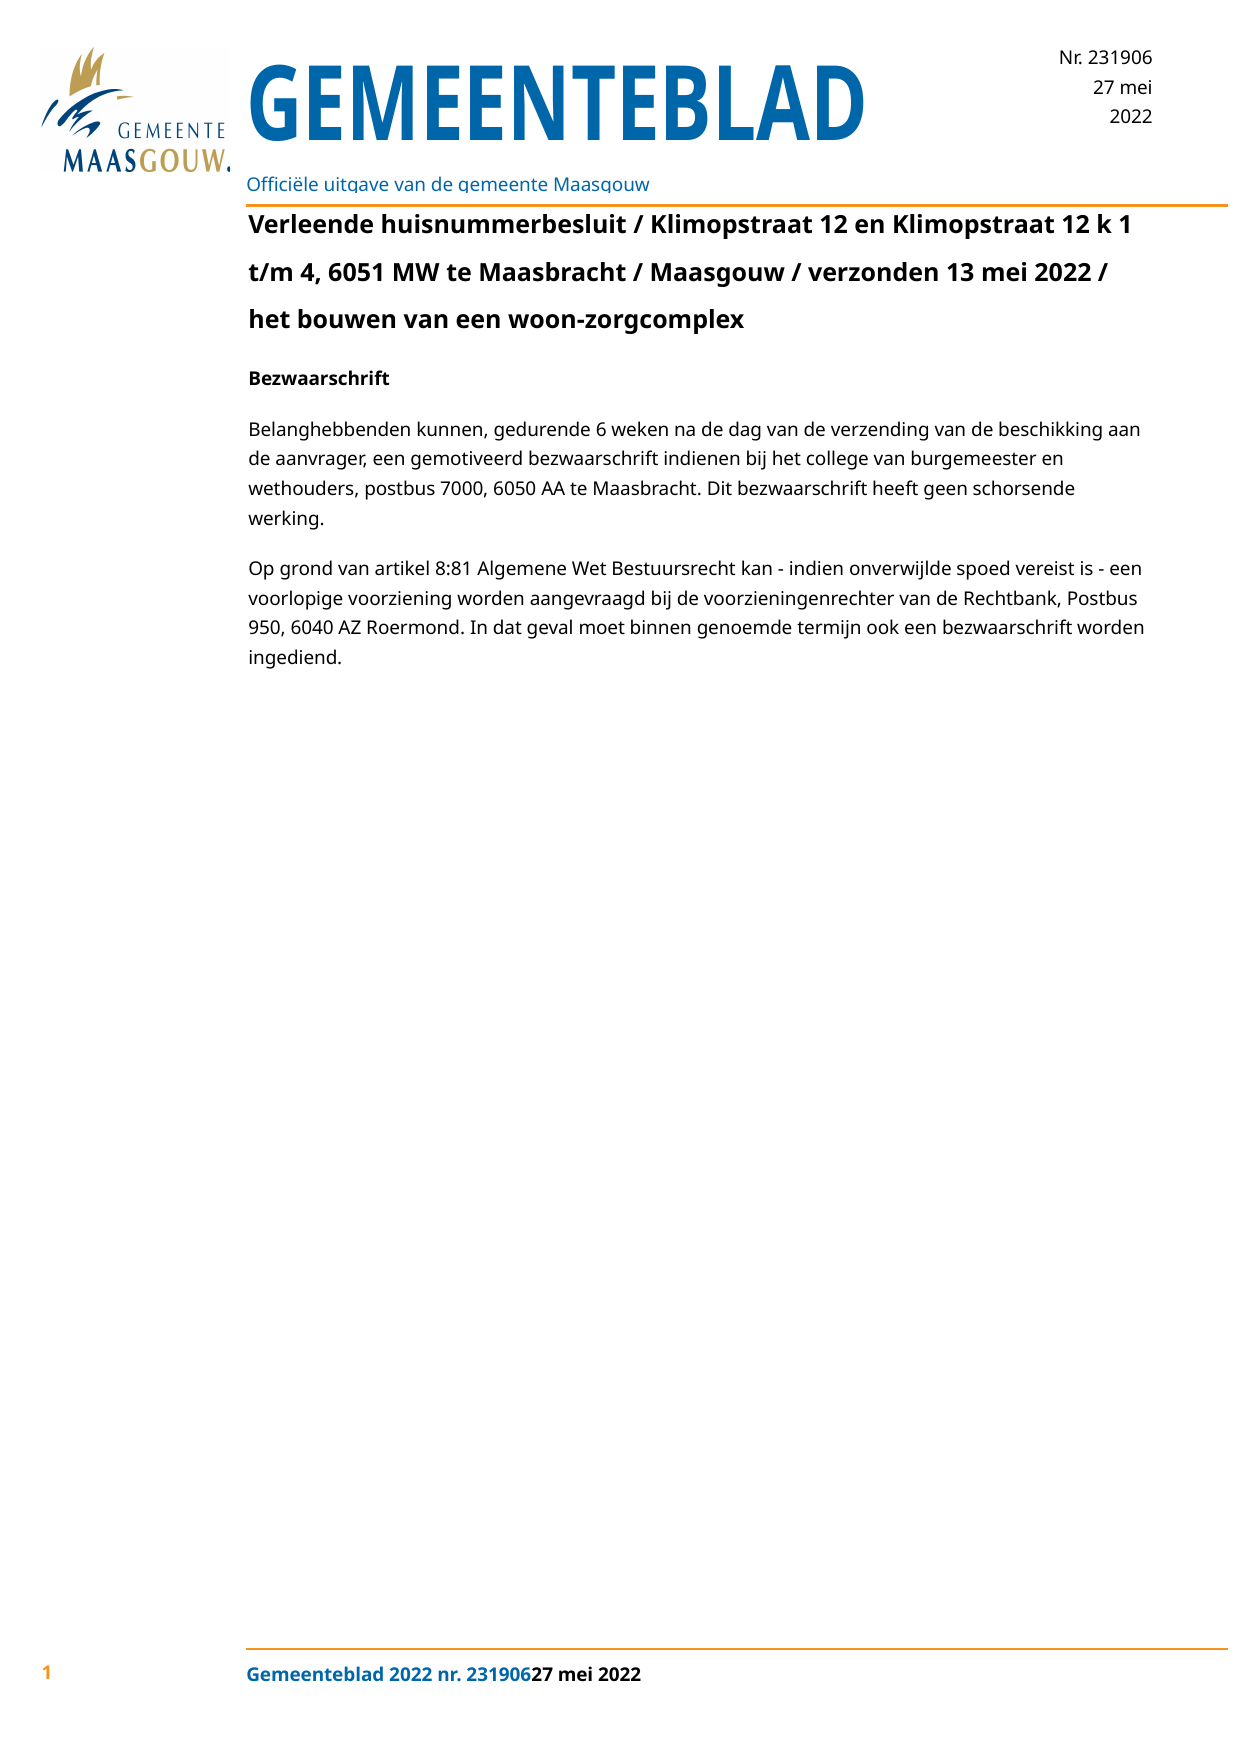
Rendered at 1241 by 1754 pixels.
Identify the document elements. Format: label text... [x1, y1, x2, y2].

text Belanghebbenden kunnen, gedurende 6 weken na de dag van de verzending van de beschikking aan de aanvrager, een gemotiveerd bezwaarschrift indienen bij het college van burgemeester en wethouders, postbus 7000, 6050 AA te Maasbracht. Dit bezwaarschrift heeft geen schorsende werking. [248, 416, 1152, 530]
text Bezwaarschrift [248, 366, 1152, 391]
picture [41, 47, 231, 172]
text Verleende huisnummerbesluit / Klimopstraat 12 en Klimopstraat 12 k 1 t/m 4, 6051 MW te Maasbracht / Maasgouw / verzonden 13 mei 2022 / het bouwen van een woon-zorgcomplex [248, 207, 1152, 336]
text Op grond van artikel 8:81 Algemene Wet Bestuursrecht kan - indien onverwijlde spoed vereist is - een voorlopige voorziening worden aangevraagd bij de voorzieningenrechter van de Rechtbank, Postbus 950, 6040 AZ Roermond. In dat geval moet binnen genoemde termijn ook een bezwaarschrift worden ingediend. [248, 555, 1152, 669]
